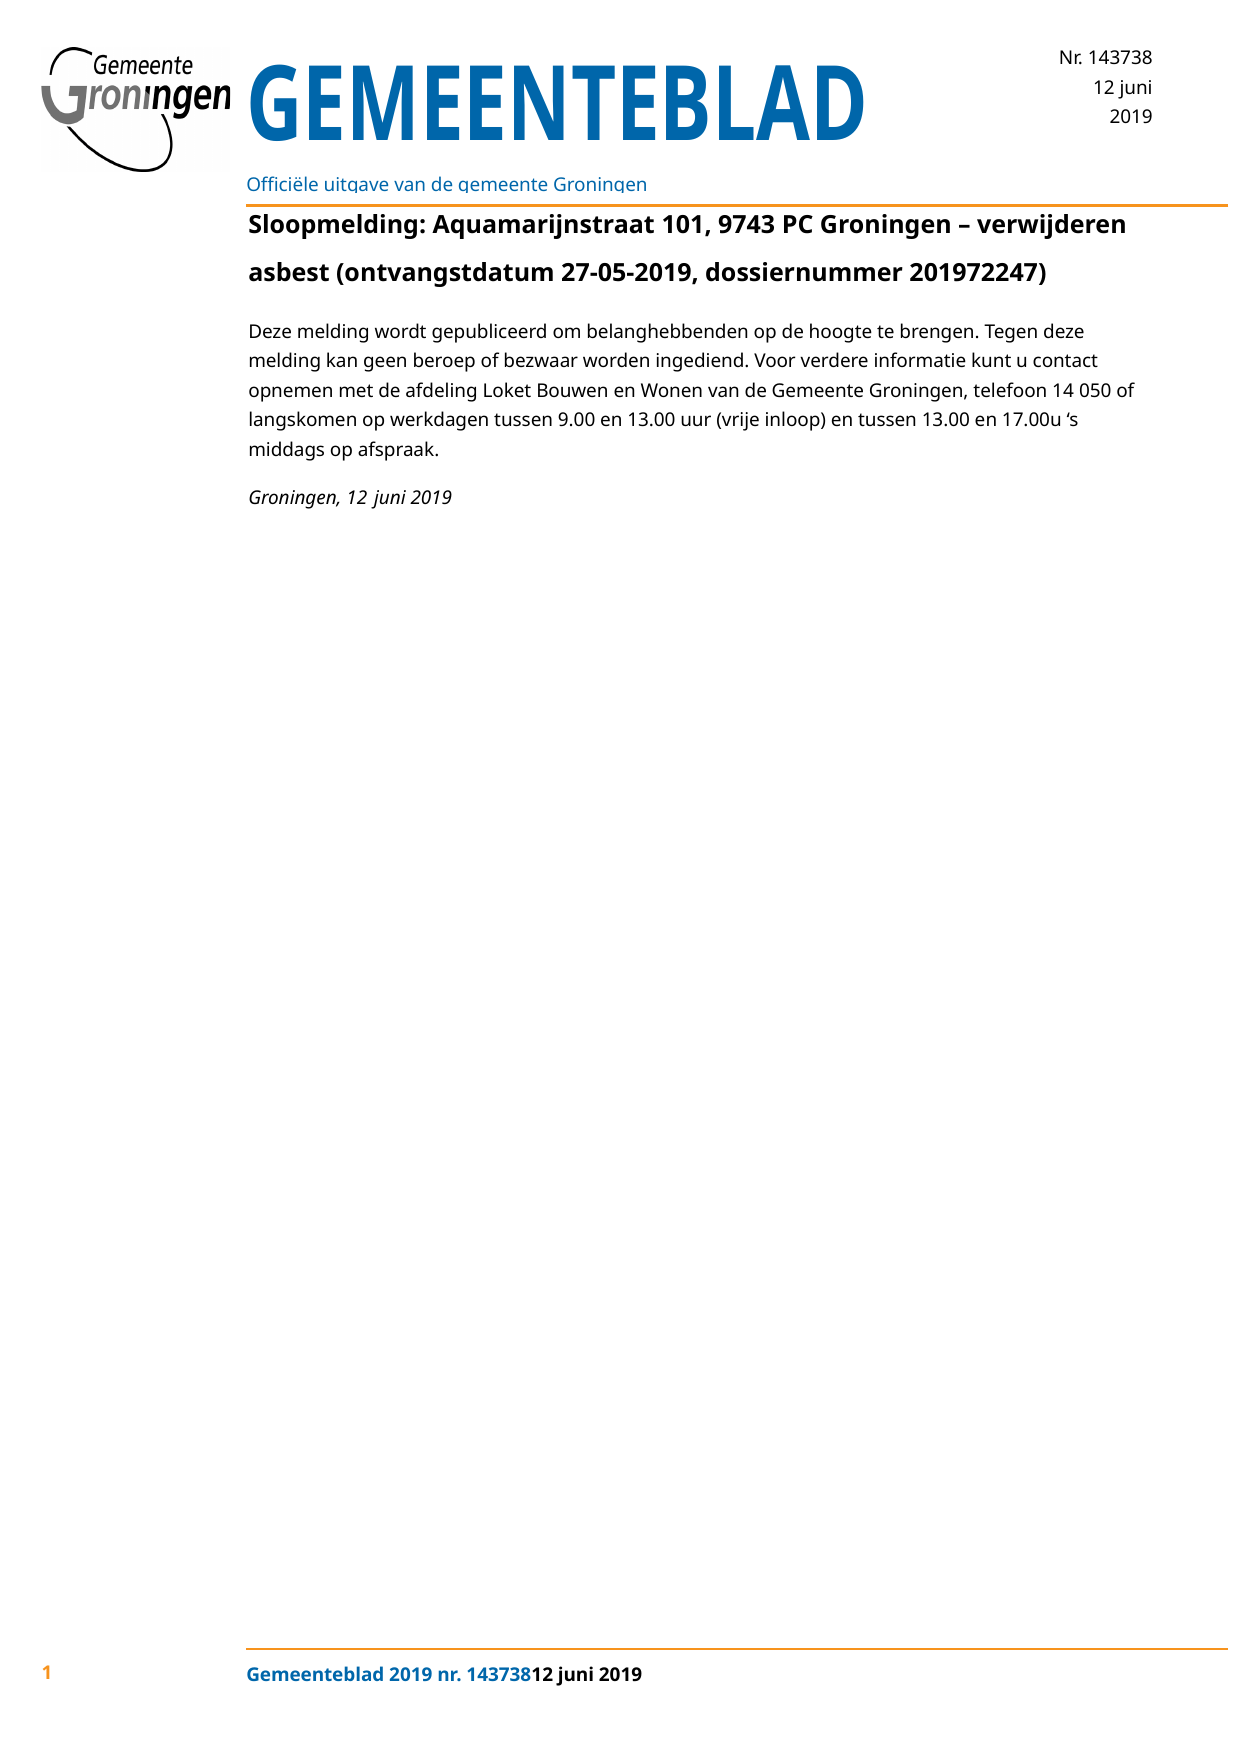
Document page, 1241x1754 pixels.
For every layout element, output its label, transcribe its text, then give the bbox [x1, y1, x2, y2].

picture [41, 47, 231, 172]
text Groningen, 12 juni 2019 [248, 484, 1152, 510]
text Sloopmelding: Aquamarijnstraat 101, 9743 PC Groningen – verwijderen asbest (ontvangstdatum 27-05-2019, dossiernummer 201972247) [248, 207, 1152, 288]
text Deze melding wordt gepubliceerd om belanghebbenden op de hoogte te brengen. Tegen deze melding kan geen beroep of bezwaar worden ingediend. Voor verdere informatie kunt u contact opnemen met de afdeling Loket Bouwen en Wonen van de Gemeente Groningen, telefoon 14 050 of langskomen op werkdagen tussen 9.00 en 13.00 uur (vrije inloop) en tussen 13.00 en 17.00u ‘s middags op afspraak. [248, 318, 1152, 462]
